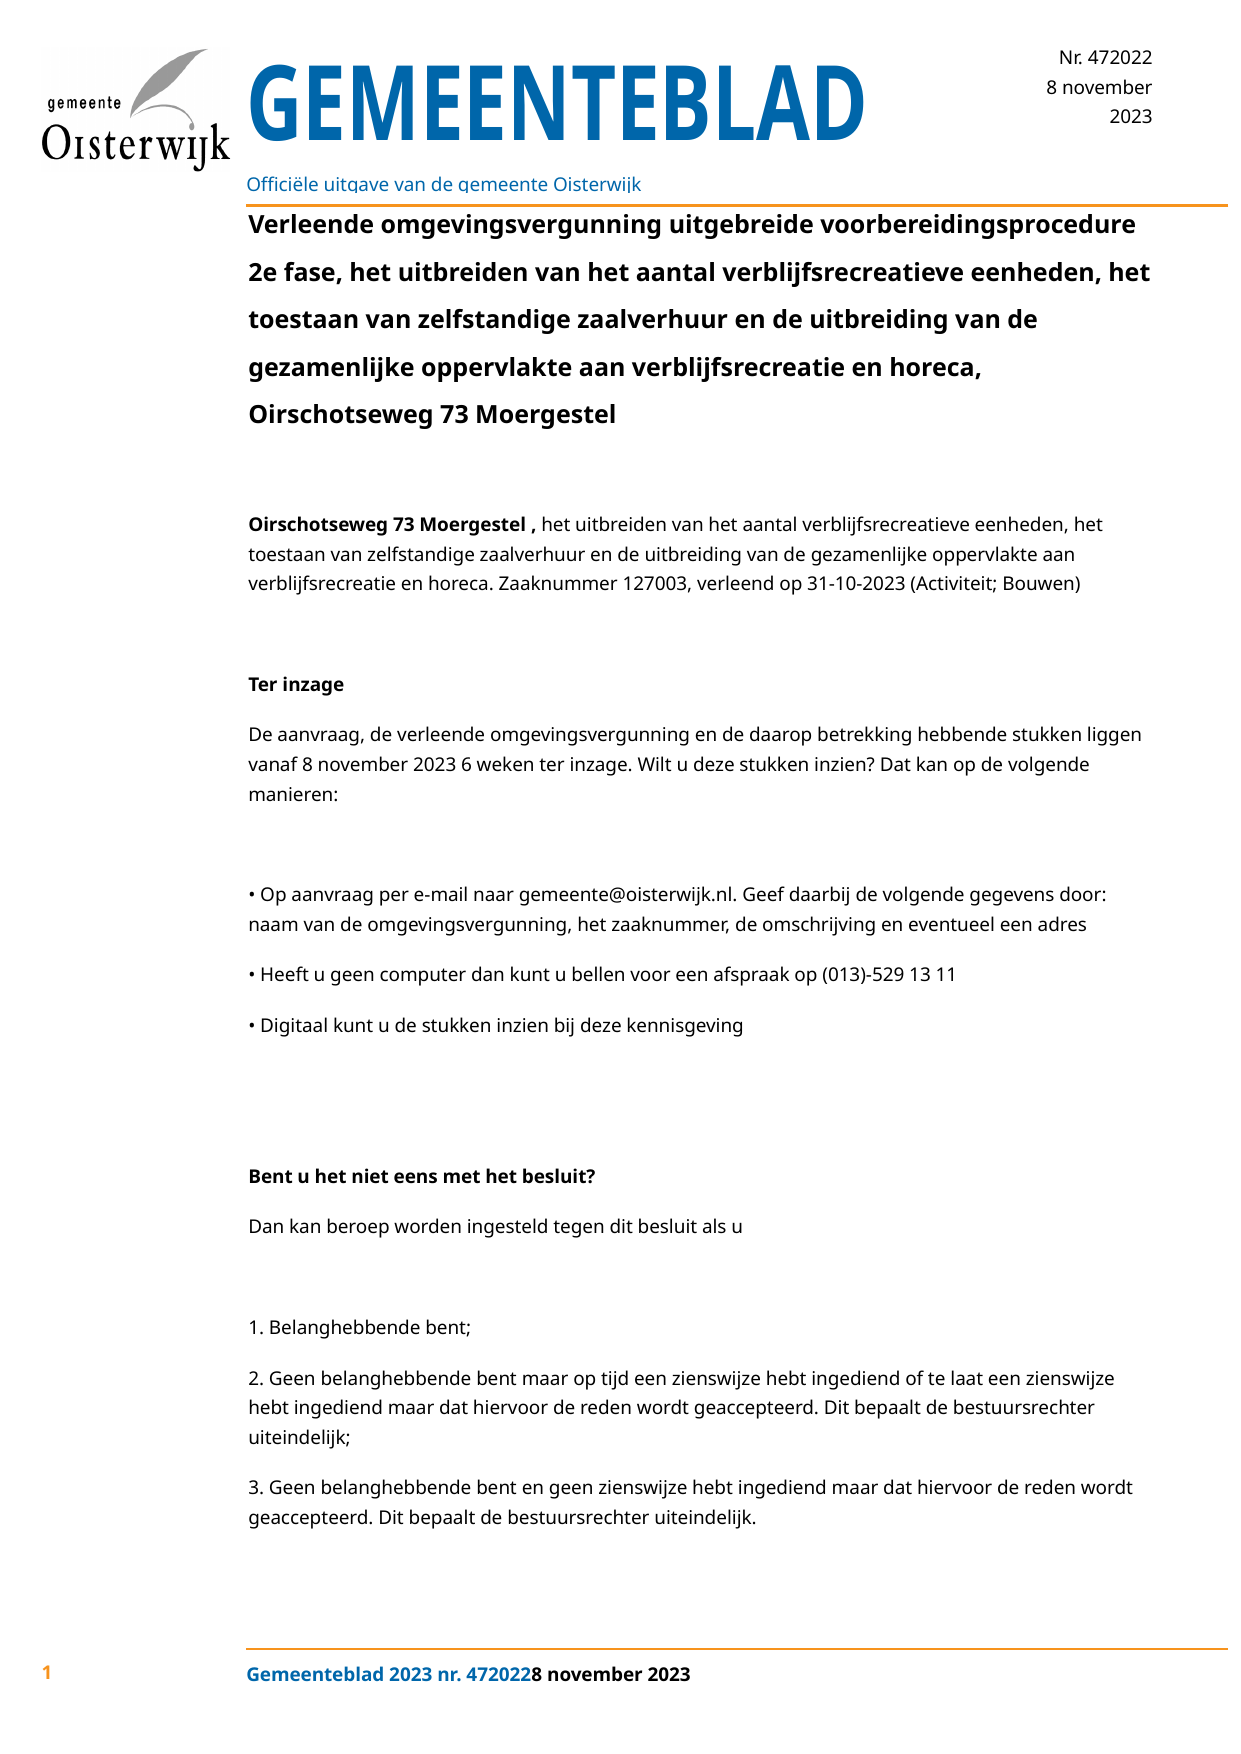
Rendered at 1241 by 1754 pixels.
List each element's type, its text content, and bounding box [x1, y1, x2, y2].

text 2. Geen belanghebbende bent maar op tijd een zienswijze hebt ingediend of te laat een zienswijze hebt ingediend maar dat hiervoor de reden wordt geaccepteerd. Dit bepaalt de bestuursrechter uiteindelijk; [248, 1365, 1152, 1450]
text • Digitaal kunt u de stukken inzien bij deze kennisgeving [248, 1012, 1152, 1038]
text Dan kan beroep worden ingesteld tegen dit besluit als u [248, 1214, 1152, 1239]
picture [41, 47, 231, 172]
text 3. Geen belanghebbende bent en geen zienswijze hebt ingediend maar dat hiervoor de reden wordt geaccepteerd. Dit bepaalt de bestuursrechter uiteindelijk. [248, 1474, 1152, 1530]
text Ter inzage [248, 671, 1152, 697]
text Bent u het niet eens met het besluit? [248, 1163, 1152, 1189]
text De aanvraag, de verleende omgevingsvergunning en de daarop betrekking hebbende stukken liggen vanaf 8 november 2023 6 weken ter inzage. Wilt u deze stukken inzien? Dat kan op de volgende manieren: [248, 722, 1152, 806]
text • Heeft u geen computer dan kunt u bellen voor een afspraak op (013)-529 13 11 [248, 962, 1152, 987]
text Oirschotseweg 73 Moergestel , het uitbreiden van het aantal verblijfsrecreatieve eenheden, het toestaan van zelfstandige zaalverhuur en de uitbreiding van de gezamenlijke oppervlakte aan verblijfsrecreatie en horeca. Zaaknummer 127003, verleend op 31-10-2023 (Activiteit; Bouwen) [248, 511, 1152, 596]
text • Op aanvraag per e-mail naar gemeente@oisterwijk.nl. Geef daarbij de volgende gegevens door: naam van de omgevingsvergunning, het zaaknummer, de omschrijving en eventueel een adres [248, 882, 1152, 937]
text Verleende omgevingsvergunning uitgebreide voorbereidingsprocedure 2e fase, het uitbreiden van het aantal verblijfsrecreatieve eenheden, het toestaan van zelfstandige zaalverhuur en de uitbreiding van de gezamenlijke oppervlakte aan verblijfsrecreatie en horeca, Oirschotseweg 73 Moergestel [248, 207, 1152, 431]
text 1. Belanghebbende bent; [248, 1314, 1152, 1340]
